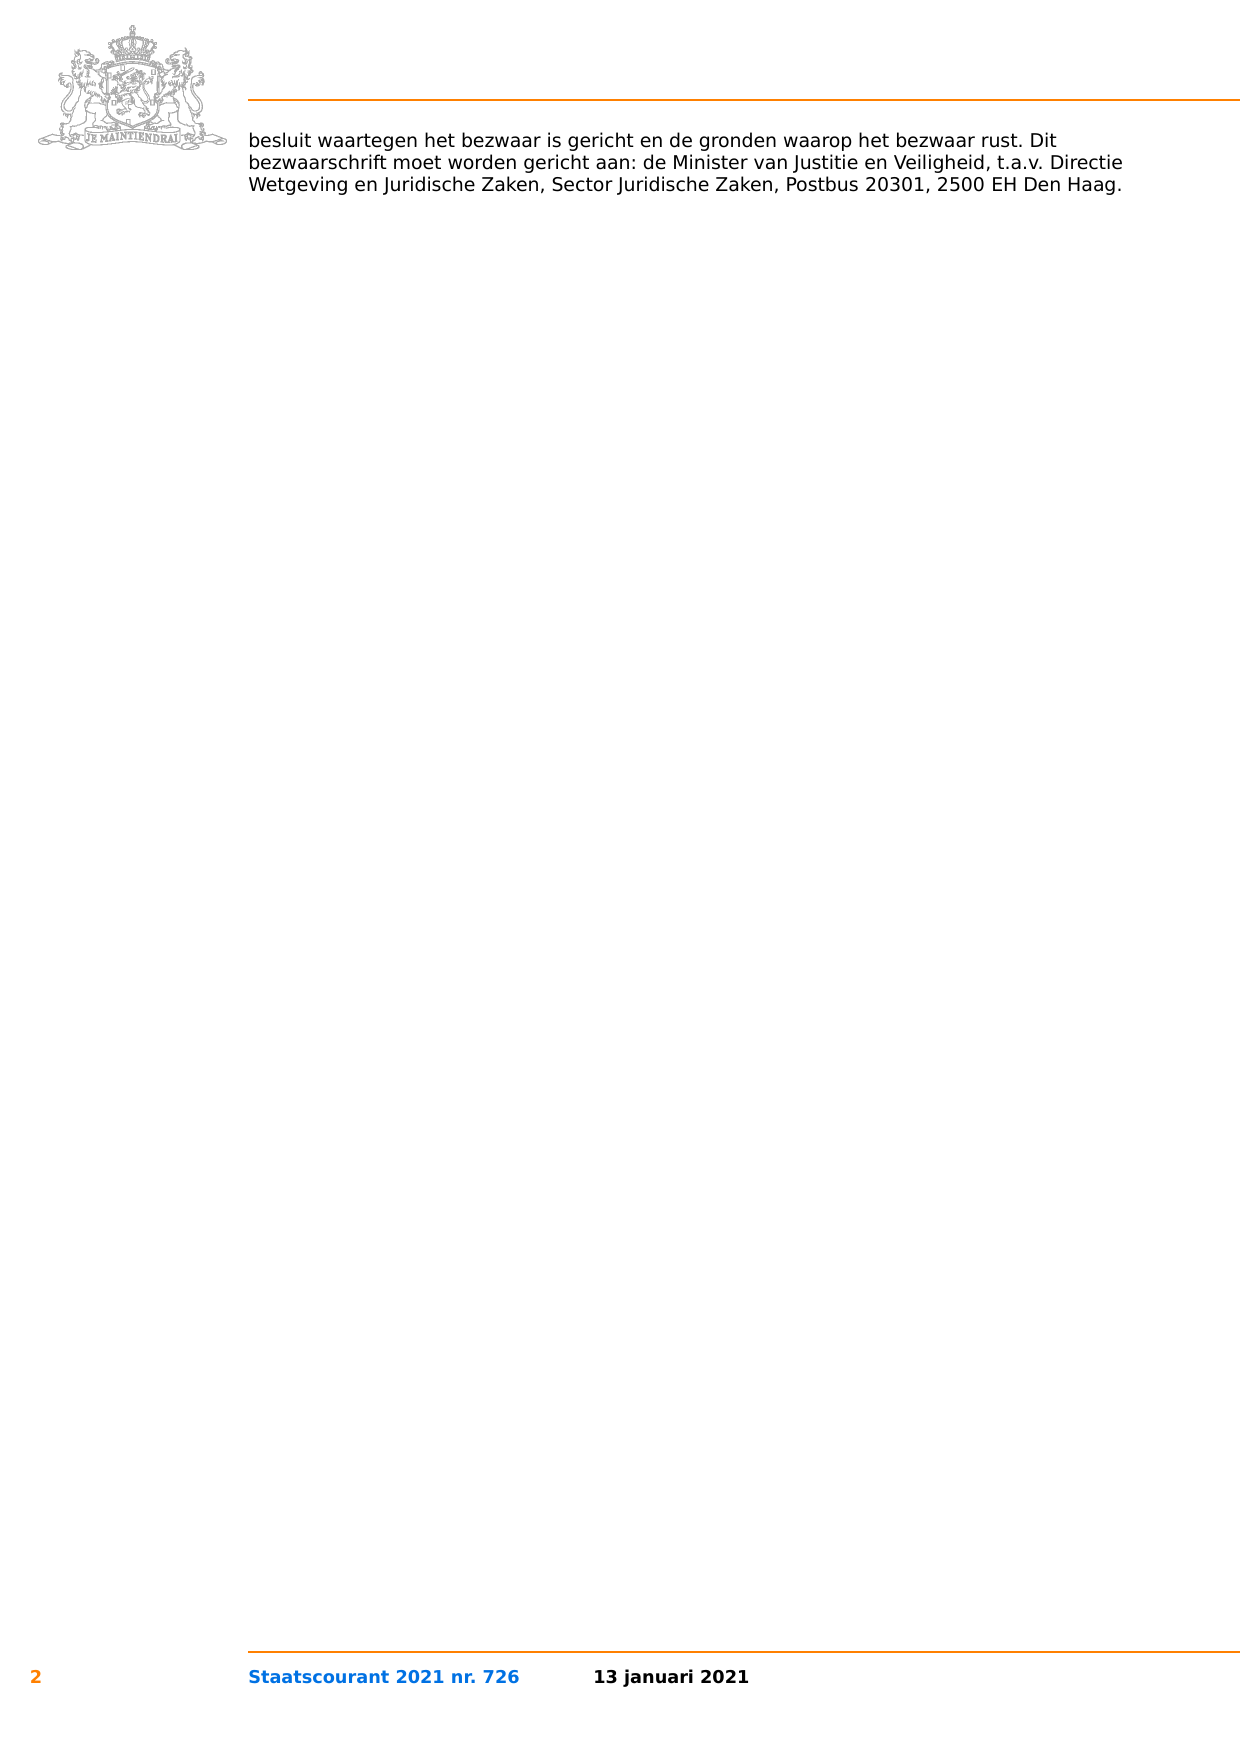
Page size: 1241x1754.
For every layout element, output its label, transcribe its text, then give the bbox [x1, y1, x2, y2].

picture [38, 25, 227, 150]
text besluit waartegen het bezwaar is gericht en de gronden waarop het bezwaar rust. Dit bezwaarschrift moet worden gericht aan: de Minister van Justitie en Veiligheid, t.a.v. Directie Wetgeving en Juridische Zaken, Sector Juridische Zaken, Postbus 20301, 2500 EH Den Haag. [248, 130, 1163, 196]
